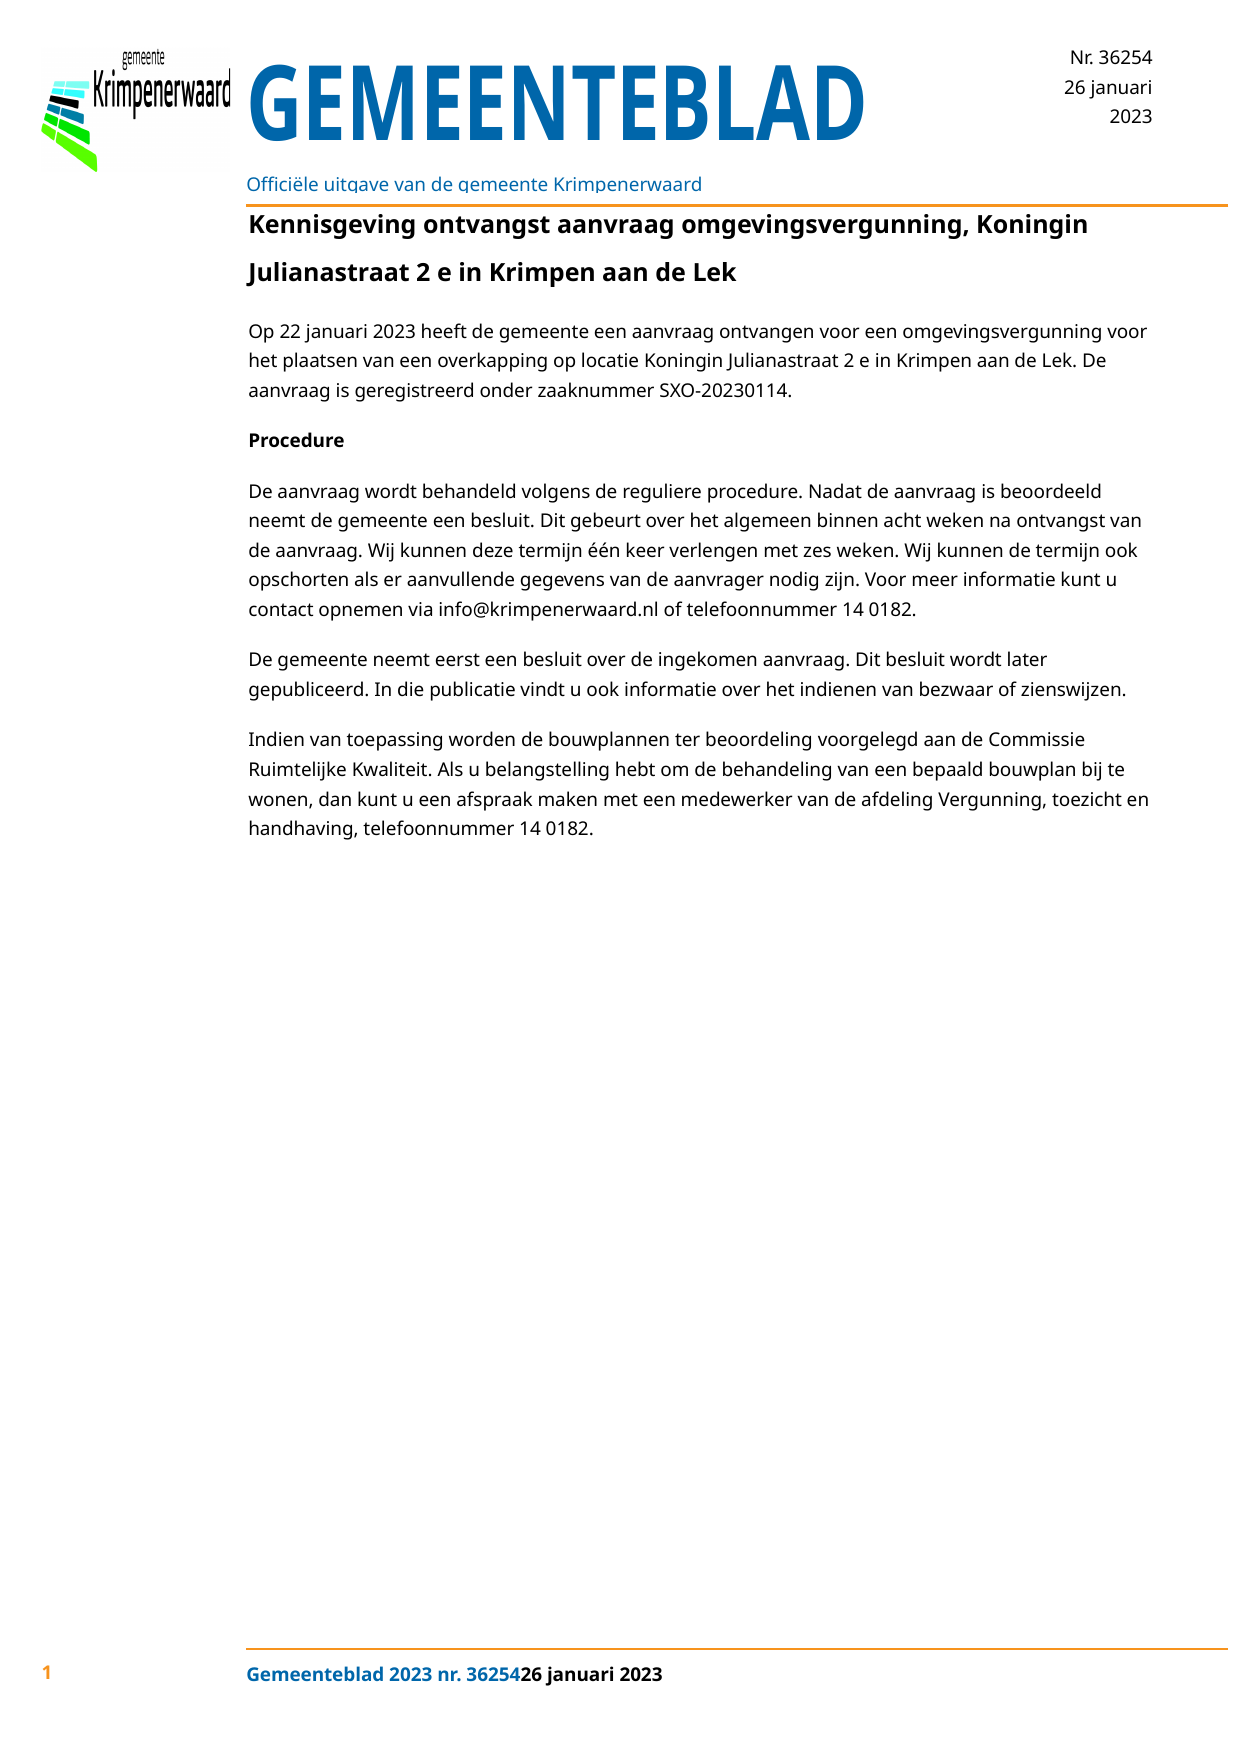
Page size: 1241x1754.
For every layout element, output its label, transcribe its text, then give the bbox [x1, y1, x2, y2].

text Kennisgeving ontvangst aanvraag omgevingsvergunning, Koningin Julianastraat 2 e in Krimpen aan de Lek [248, 207, 1152, 288]
text Procedure [248, 427, 1152, 453]
text Indien van toepassing worden de bouwplannen ter beoordeling voorgelegd aan de Commissie Ruimtelijke Kwaliteit. Als u belangstelling hebt om de behandeling van een bepaald bouwplan bij te wonen, dan kunt u een afspraak maken met een medewerker van de afdeling Vergunning, toezicht en handhaving, telefoonnummer 14 0182. [248, 727, 1152, 841]
text De gemeente neemt eerst een besluit over de ingekomen aanvraag. Dit besluit wordt later gepubliceerd. In die publicatie vindt u ook informatie over het indienen van bezwaar of zienswijzen. [248, 647, 1152, 702]
text Op 22 januari 2023 heeft de gemeente een aanvraag ontvangen voor een omgevingsvergunning voor het plaatsen van een overkapping op locatie Koningin Julianastraat 2 e in Krimpen aan de Lek. De aanvraag is geregistreerd onder zaaknummer SXO-20230114. [248, 318, 1152, 403]
text De aanvraag wordt behandeld volgens de reguliere procedure. Nadat de aanvraag is beoordeeld neemt de gemeente een besluit. Dit gebeurt over het algemeen binnen acht weken na ontvangst van de aanvraag. Wij kunnen deze termijn één keer verlengen met zes weken. Wij kunnen de termijn ook opschorten als er aanvullende gegevens van de aanvrager nodig zijn. Voor meer informatie kunt u contact opnemen via info@krimpenerwaard.nl of telefoonnummer 14 0182. [248, 478, 1152, 622]
picture [41, 47, 231, 172]
